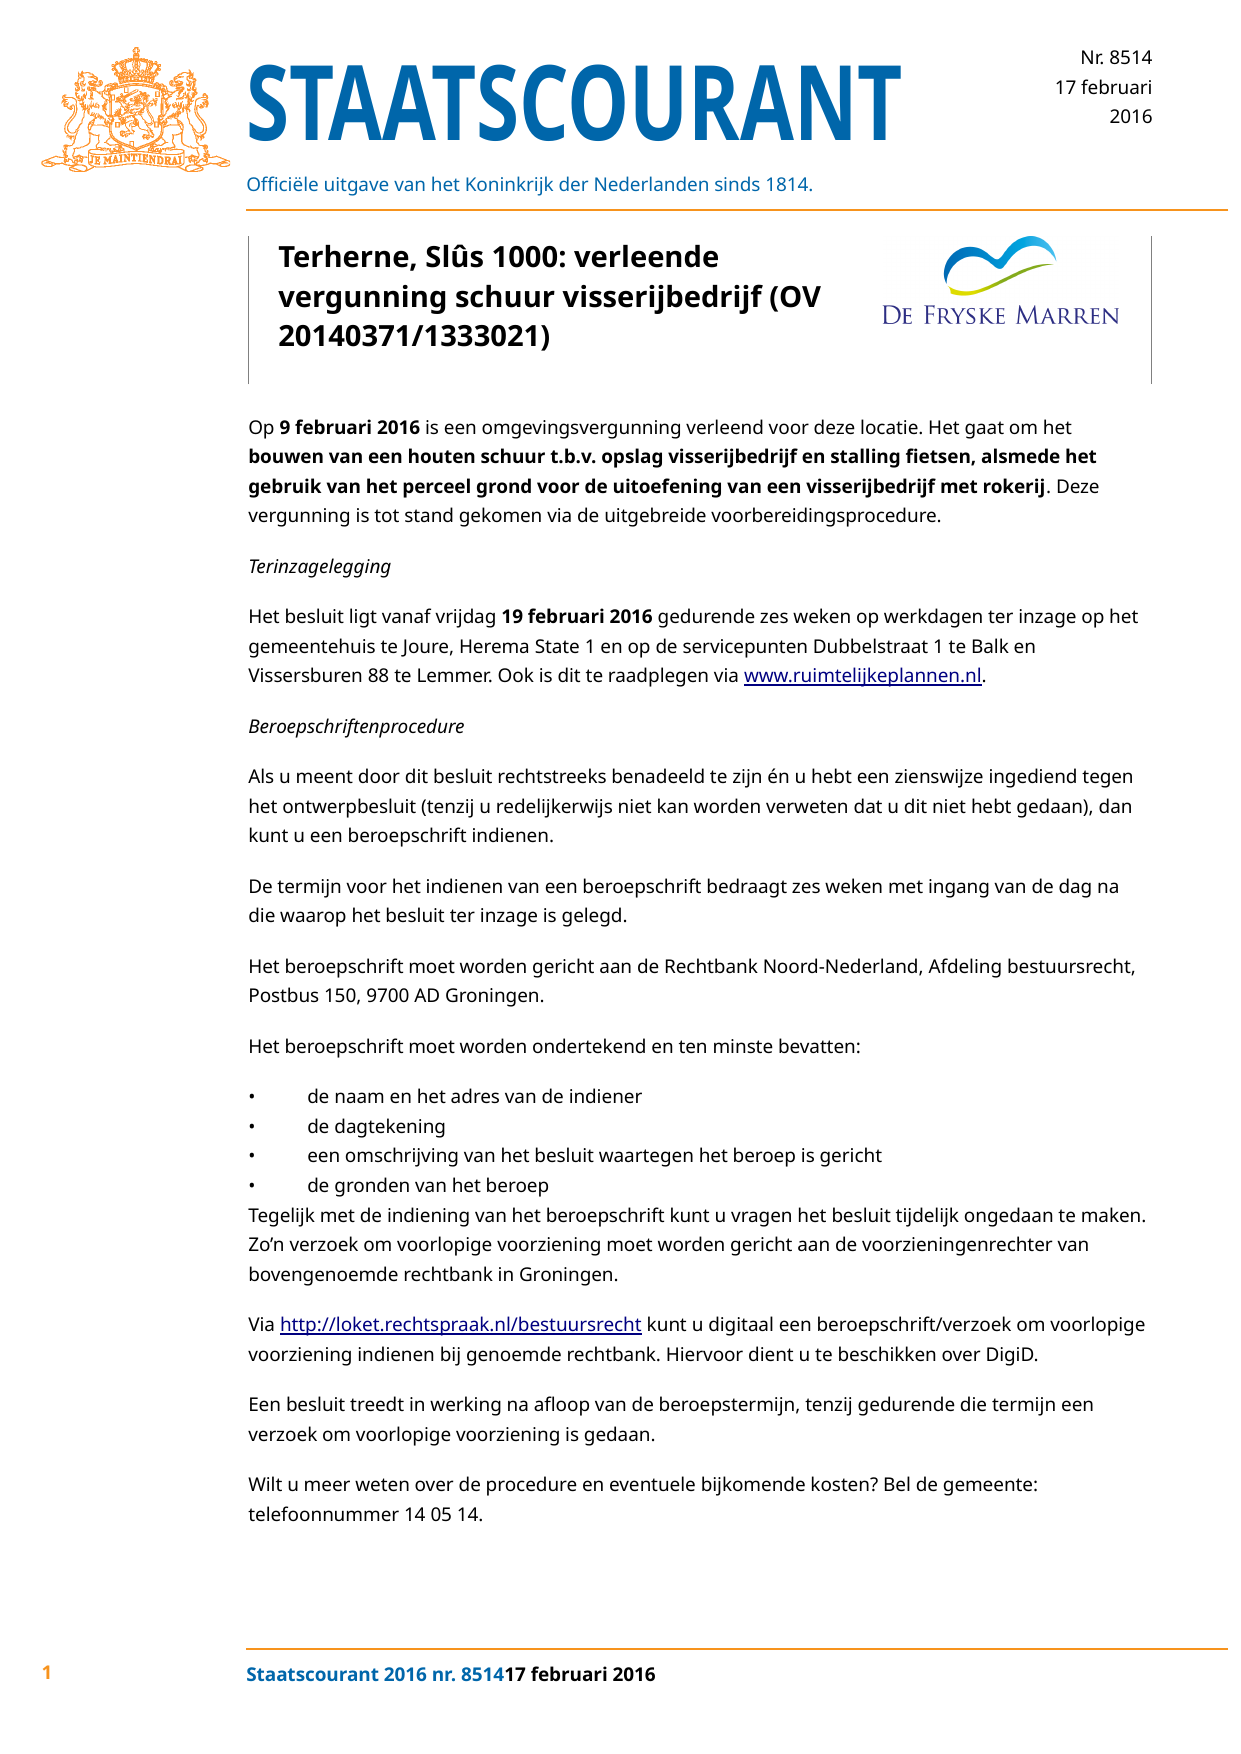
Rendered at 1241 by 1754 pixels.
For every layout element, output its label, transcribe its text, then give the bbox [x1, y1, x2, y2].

text De termijn voor het indienen van een beroepschrift bedraagt zes weken met ingang van de dag na die waarop het besluit ter inzage is gelegd. [248, 873, 1152, 928]
list een omschrijving van het besluit waartegen het beroep is gericht [248, 1143, 1152, 1168]
text Wilt u meer weten over de procedure en eventuele bijkomende kosten? Bel de gemeente: telefoonnummer 14 05 14. [248, 1471, 1152, 1527]
text Via http://loket.rechtspraak.nl/bestuursrecht kunt u digitaal een beroepschrift/verzoek om voorlopige voorziening indienen bij genoemde rechtbank. Hiervoor dient u te beschikken over DigiD. [248, 1311, 1152, 1367]
text Het beroepschrift moet worden gericht aan de Rechtbank Noord-Nederland, Afdeling bestuursrecht, Postbus 150, 9700 AD Groningen. [248, 953, 1152, 1008]
text Het beroepschrift moet worden ondertekend en ten minste bevatten: [248, 1033, 1152, 1059]
list de naam en het adres van de indiener [248, 1083, 1152, 1109]
table_header [850, 236, 1151, 384]
text Terinzagelegging [248, 553, 1152, 579]
list de dagtekening [248, 1113, 1152, 1139]
text Als u meent door dit besluit rechtstreeks benadeeld te zijn én u hebt een zienswijze ingediend tegen het ontwerpbesluit (tenzij u redelijkerwijs niet kan worden verweten dat u dit niet hebt gedaan), dan kunt u een beroepschrift indienen. [248, 763, 1152, 848]
text Beroepschriftenprocedure [248, 713, 1152, 739]
picture [41, 47, 231, 172]
table_header Terherne, Slûs 1000: verleende vergunning schuur visserijbedrijf (OV 20140371/1333021) [249, 236, 850, 384]
text Het besluit ligt vanaf vrijdag 19 februari 2016 gedurende zes weken op werkdagen ter inzage op het gemeentehuis te Joure, Herema State 1 en op de servicepunten Dubbelstraat 1 te Balk en Vissersburen 88 te Lemmer. Ook is dit te raadplegen via www.ruimtelijkeplannen.nl. [248, 603, 1152, 688]
text Een besluit treedt in werking na afloop van de beroepstermijn, tenzij gedurende die termijn een verzoek om voorlopige voorziening is gedaan. [248, 1391, 1152, 1447]
picture [882, 236, 1119, 324]
text Tegelijk met de indiening van het beroepschrift kunt u vragen het besluit tijdelijk ongedaan te maken. Zo’n verzoek om voorlopige voorziening moet worden gericht aan de voorzieningenrechter van bovengenoemde rechtbank in Groningen. [248, 1202, 1152, 1287]
text Op 9 februari 2016 is een omgevingsvergunning verleend voor deze locatie. Het gaat om het bouwen van een houten schuur t.b.v. opslag visserijbedrijf en stalling fietsen, alsmede het gebruik van het perceel grond voor de uitoefening van een visserijbedrijf met rokerij. Deze vergunning is tot stand gekomen via de uitgebreide voorbereidingsprocedure. [248, 414, 1152, 528]
list de gronden van het beroep [248, 1172, 1152, 1198]
